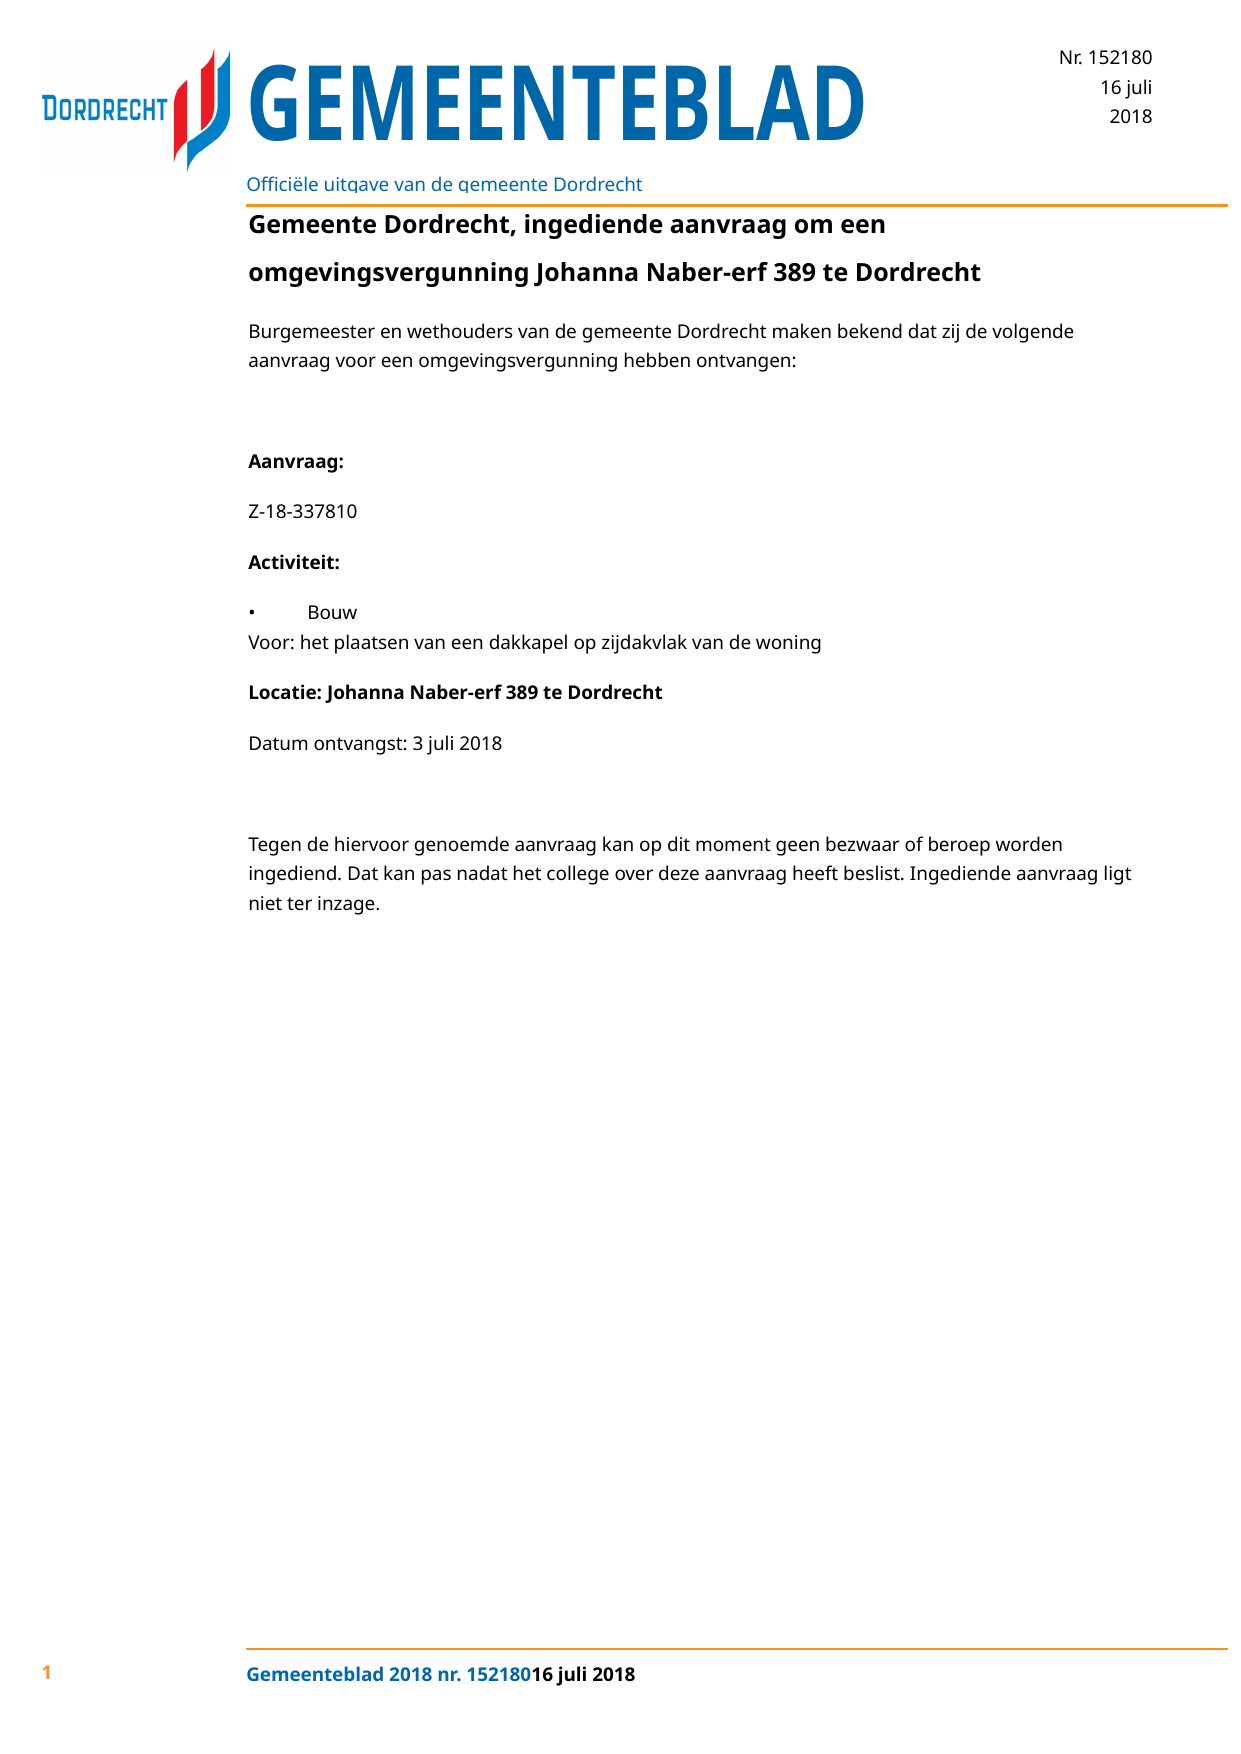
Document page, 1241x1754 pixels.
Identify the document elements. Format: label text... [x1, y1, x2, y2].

text Locatie: Johanna Naber-erf 389 te Dordrecht [248, 679, 1152, 705]
text Aanvraag: [248, 448, 1152, 474]
text Datum ontvangst: 3 juli 2018 [248, 730, 1152, 756]
text Tegen de hiervoor genoemde aanvraag kan op dit moment geen bezwaar of beroep worden ingediend. Dat kan pas nadat het college over deze aanvraag heeft beslist. Ingediende aanvraag ligt niet ter inzage. [248, 831, 1152, 916]
text Z-18-337810 [248, 499, 1152, 524]
text Voor: het plaatsen van een dakkapel op zijdakvlak van de woning [248, 629, 1152, 655]
list Bouw [248, 599, 1152, 625]
text Burgemeester en wethouders van de gemeente Dordrecht maken bekend dat zij de volgende aanvraag voor een omgevingsvergunning hebben ontvangen: [248, 318, 1152, 373]
text Activiteit: [248, 549, 1152, 575]
picture [41, 47, 231, 172]
text Gemeente Dordrecht, ingediende aanvraag om een omgevingsvergunning Johanna Naber-erf 389 te Dordrecht [248, 207, 1152, 288]
